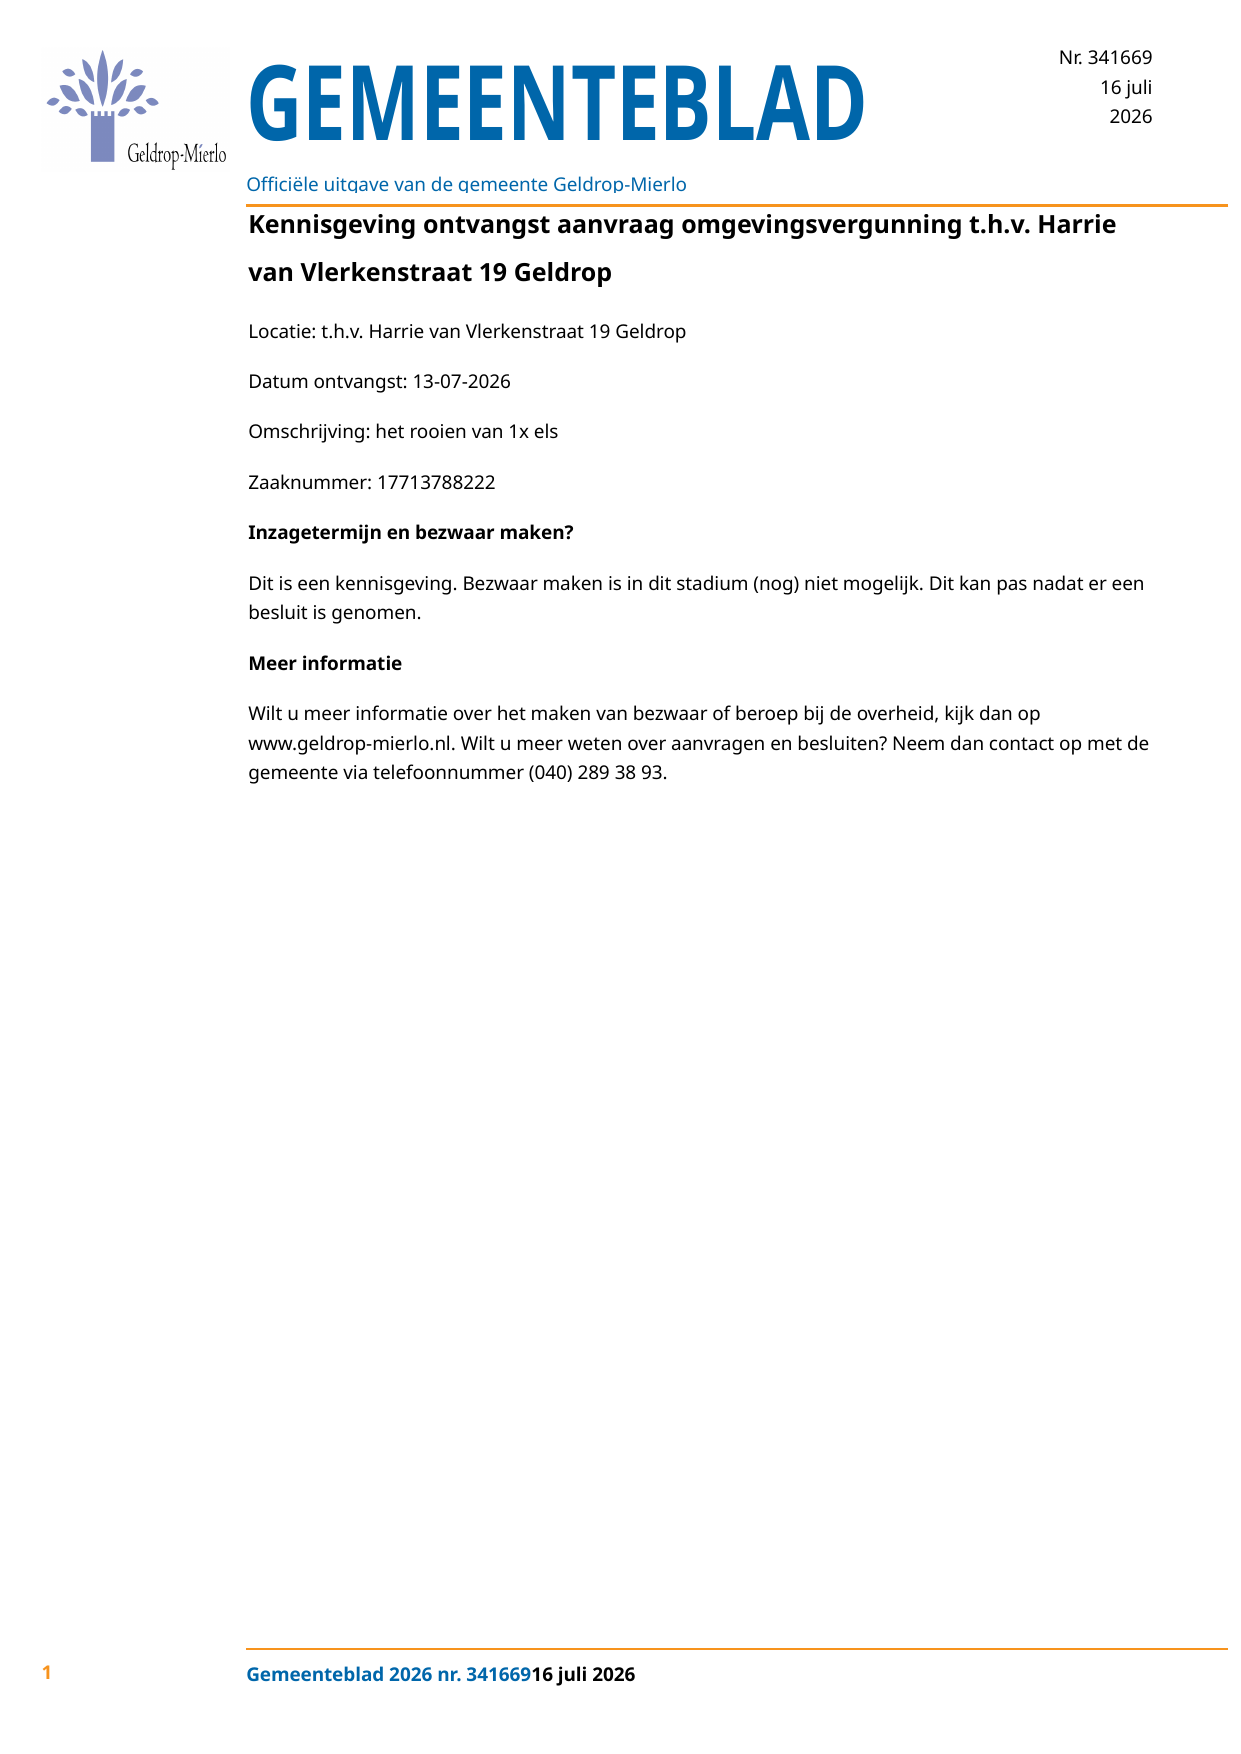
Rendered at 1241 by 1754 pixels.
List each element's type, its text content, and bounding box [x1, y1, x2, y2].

text Wilt u meer informatie over het maken van bezwaar of beroep bij de overheid, kijk dan op www.geldrop-mierlo.nl. Wilt u meer weten over aanvragen en besluiten? Neem dan contact op met de gemeente via telefoonnummer (040) 289 38 93. [248, 700, 1152, 785]
text Dit is een kennisgeving. Bezwaar maken is in dit stadium (nog) niet mogelijk. Dit kan pas nadat er een besluit is genomen. [248, 570, 1152, 625]
text Datum ontvangst: 13-07-2026 [248, 368, 1152, 394]
text Meer informatie [248, 650, 1152, 676]
picture [41, 47, 231, 172]
text Zaaknummer: 17713788222 [248, 469, 1152, 495]
text Locatie: t.h.v. Harrie van Vlerkenstraat 19 Geldrop [248, 318, 1152, 344]
text Kennisgeving ontvangst aanvraag omgevingsvergunning t.h.v. Harrie van Vlerkenstraat 19 Geldrop [248, 207, 1152, 288]
text Omschrijving: het rooien van 1x els [248, 419, 1152, 444]
text Inzagetermijn en bezwaar maken? [248, 519, 1152, 545]
